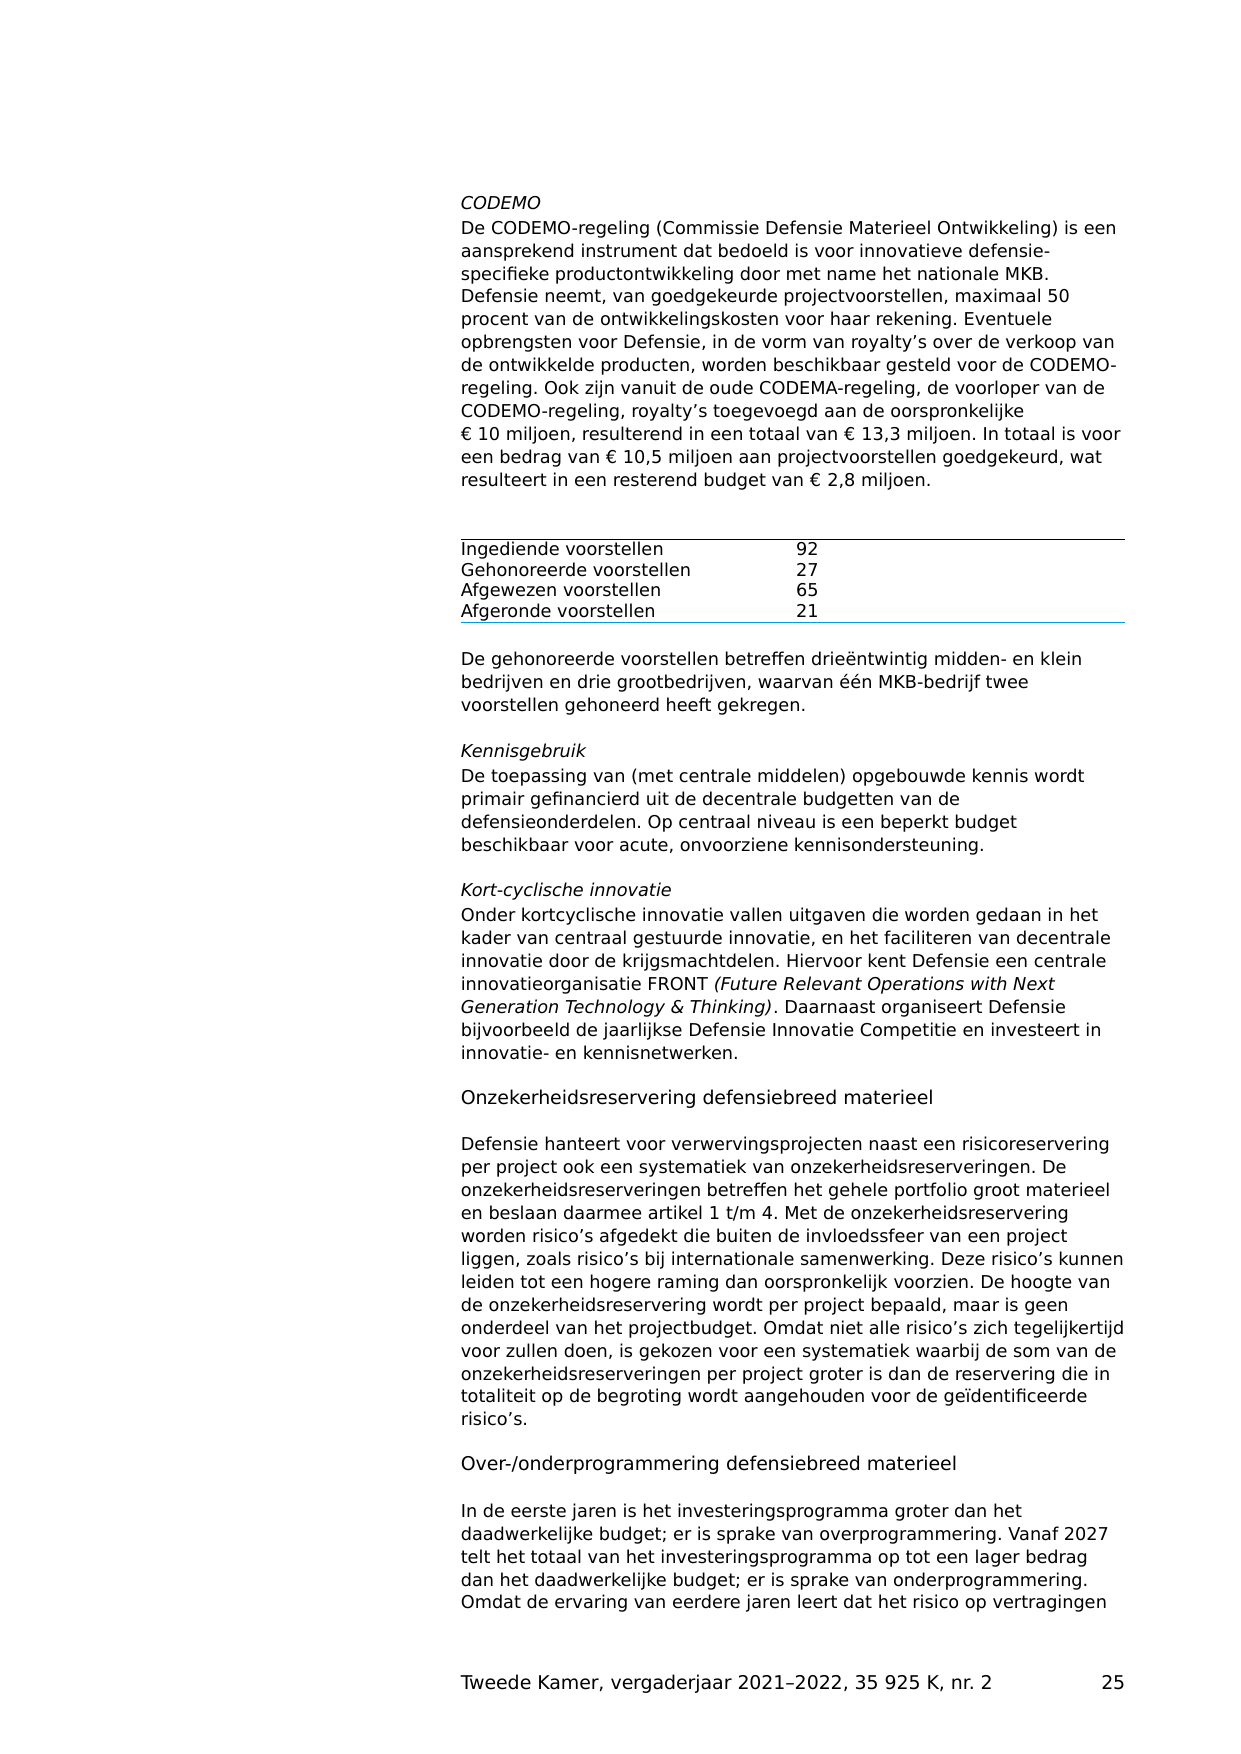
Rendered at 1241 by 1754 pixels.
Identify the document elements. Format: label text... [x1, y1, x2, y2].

text De toepassing van (met centrale middelen) opgebouwde kennis wordt primair gefinancierd uit de decentrale budgetten van de defensieonderdelen. Op centraal niveau is een beperkt budget beschikbaar voor acute, onvoorziene kennisondersteuning. [461, 764, 1125, 856]
text Kennisgebruik [461, 739, 1125, 762]
table_cell Afgeronde voorstellen [461, 601, 793, 622]
text Onder kortcyclische innovatie vallen uitgaven die worden gedaan in het kader van centraal gestuurde innovatie, en het faciliteren van decentrale innovatie door de krijgsmachtdelen. Hiervoor kent Defensie een centrale innovatieorganisatie FRONT (Future Relevant Operations with Next Generation Technology & Thinking). Daarnaast organiseert Defensie bijvoorbeeld de jaarlijkse Defensie Innovatie Competitie en investeert in innovatie- en kennisnetwerken. [461, 903, 1125, 1064]
table_cell 92 [793, 540, 1125, 560]
text CODEMO [461, 191, 1125, 214]
title Over-/onderprogrammering defensiebreed materieel [461, 1453, 1125, 1475]
table_cell Afgewezen voorstellen [461, 580, 793, 601]
table_cell Ingediende voorstellen [461, 540, 793, 560]
text De gehonoreerde voorstellen betreffen drieëntwintig midden- en klein bedrijven en drie grootbedrijven, waarvan één MKB-bedrijf twee voorstellen gehoneerd heeft gekregen. [461, 647, 1125, 716]
table_header CODEMO (per 1 juni 2021) [461, 514, 1125, 539]
table_cell 21 [793, 601, 1125, 622]
title Onzekerheidsreservering defensiebreed materieel [461, 1087, 1125, 1109]
table_cell 27 [793, 560, 1125, 580]
text De CODEMO-regeling (Commissie Defensie Materieel Ontwikkeling) is een aansprekend instrument dat bedoeld is voor innovatieve defensie-specifieke productontwikkeling door met name het nationale MKB. Defensie neemt, van goedgekeurde projectvoorstellen, maximaal 50 procent van de ontwikkelingskosten voor haar rekening. Eventuele opbrengsten voor Defensie, in de vorm van royalty’s over de verkoop van de ontwikkelde producten, worden beschikbaar gesteld voor de CODEMO-regeling. Ook zijn vanuit de oude CODEMA-regeling, de voorloper van de CODEMO-regeling, royalty’s toegevoegd aan de oorspronkelijke € 10 miljoen, resulterend in een totaal van € 13,3 miljoen. In totaal is voor een bedrag van € 10,5 miljoen aan projectvoorstellen goedgekeurd, wat resulteert in een resterend budget van € 2,8 miljoen. [461, 216, 1125, 491]
text In de eerste jaren is het investeringsprogramma groter dan het daadwerkelijke budget; er is sprake van overprogrammering. Vanaf 2027 telt het totaal van het investeringsprogramma op tot een lager bedrag dan het daadwerkelijke budget; er is sprake van onderprogrammering. Omdat de ervaring van eerdere jaren leert dat het risico op vertragingen [461, 1499, 1125, 1613]
table_cell Gehonoreerde voorstellen [461, 560, 793, 580]
table_cell 65 [793, 580, 1125, 601]
text Kort-cyclische innovatie [461, 878, 1125, 901]
text Defensie hanteert voor verwervingsprojecten naast een risicoreservering per project ook een systematiek van onzekerheidsreserveringen. De onzekerheidsreserveringen betreffen het gehele portfolio groot materieel en beslaan daarmee artikel 1 t/m 4. Met de onzekerheidsreservering worden risico’s afgedekt die buiten de invloedssfeer van een project liggen, zoals risico’s bij internationale samenwerking. Deze risico’s kunnen leiden tot een hogere raming dan oorspronkelijk voorzien. De hoogte van de onzekerheidsreservering wordt per project bepaald, maar is geen onderdeel van het projectbudget. Omdat niet alle risico’s zich tegelijkertijd voor zullen doen, is gekozen voor een systematiek waarbij de som van de onzekerheidsreserveringen per project groter is dan de reservering die in totaliteit op de begroting wordt aangehouden voor de geïdentificeerde risico’s. [461, 1132, 1125, 1430]
